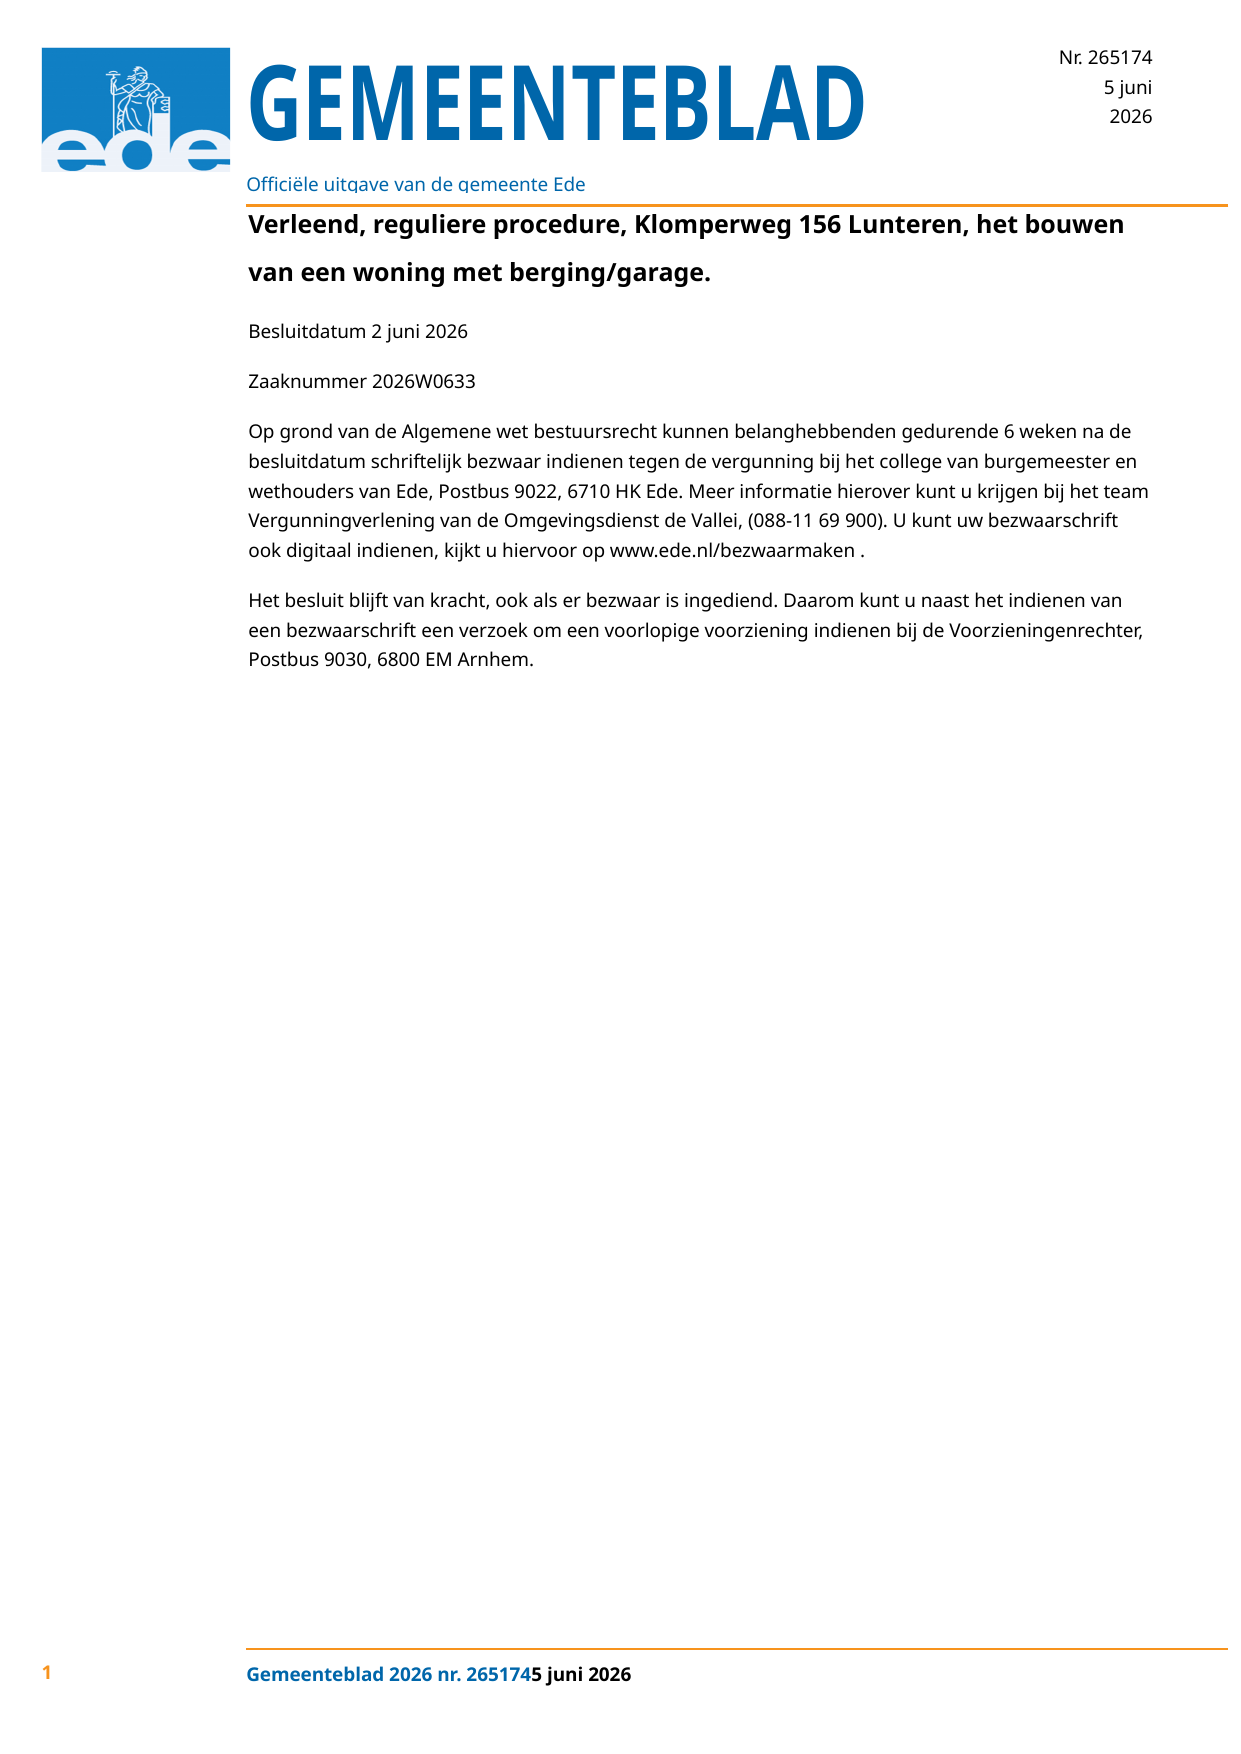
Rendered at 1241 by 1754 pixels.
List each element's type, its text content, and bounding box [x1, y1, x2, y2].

picture [41, 47, 231, 172]
text Verleend, reguliere procedure, Klomperweg 156 Lunteren, het bouwen van een woning met berging/garage. [248, 207, 1152, 288]
text Het besluit blijft van kracht, ook als er bezwaar is ingediend. Daarom kunt u naast het indienen van een bezwaarschrift een verzoek om een voorlopige voorziening indienen bij de Voorzieningenrechter, Postbus 9030, 6800 EM Arnhem. [248, 587, 1152, 672]
text Besluitdatum 2 juni 2026 [248, 318, 1152, 344]
text Zaaknummer 2026W0633 [248, 368, 1152, 394]
text Op grond van de Algemene wet bestuursrecht kunnen belanghebbenden gedurende 6 weken na de besluitdatum schriftelijk bezwaar indienen tegen de vergunning bij het college van burgemeester en wethouders van Ede, Postbus 9022, 6710 HK Ede. Meer informatie hierover kunt u krijgen bij het team Vergunningverlening van de Omgevingsdienst de Vallei, (088-11 69 900). U kunt uw bezwaarschrift ook digitaal indienen, kijkt u hiervoor op www.ede.nl/bezwaarmaken . [248, 419, 1152, 563]
